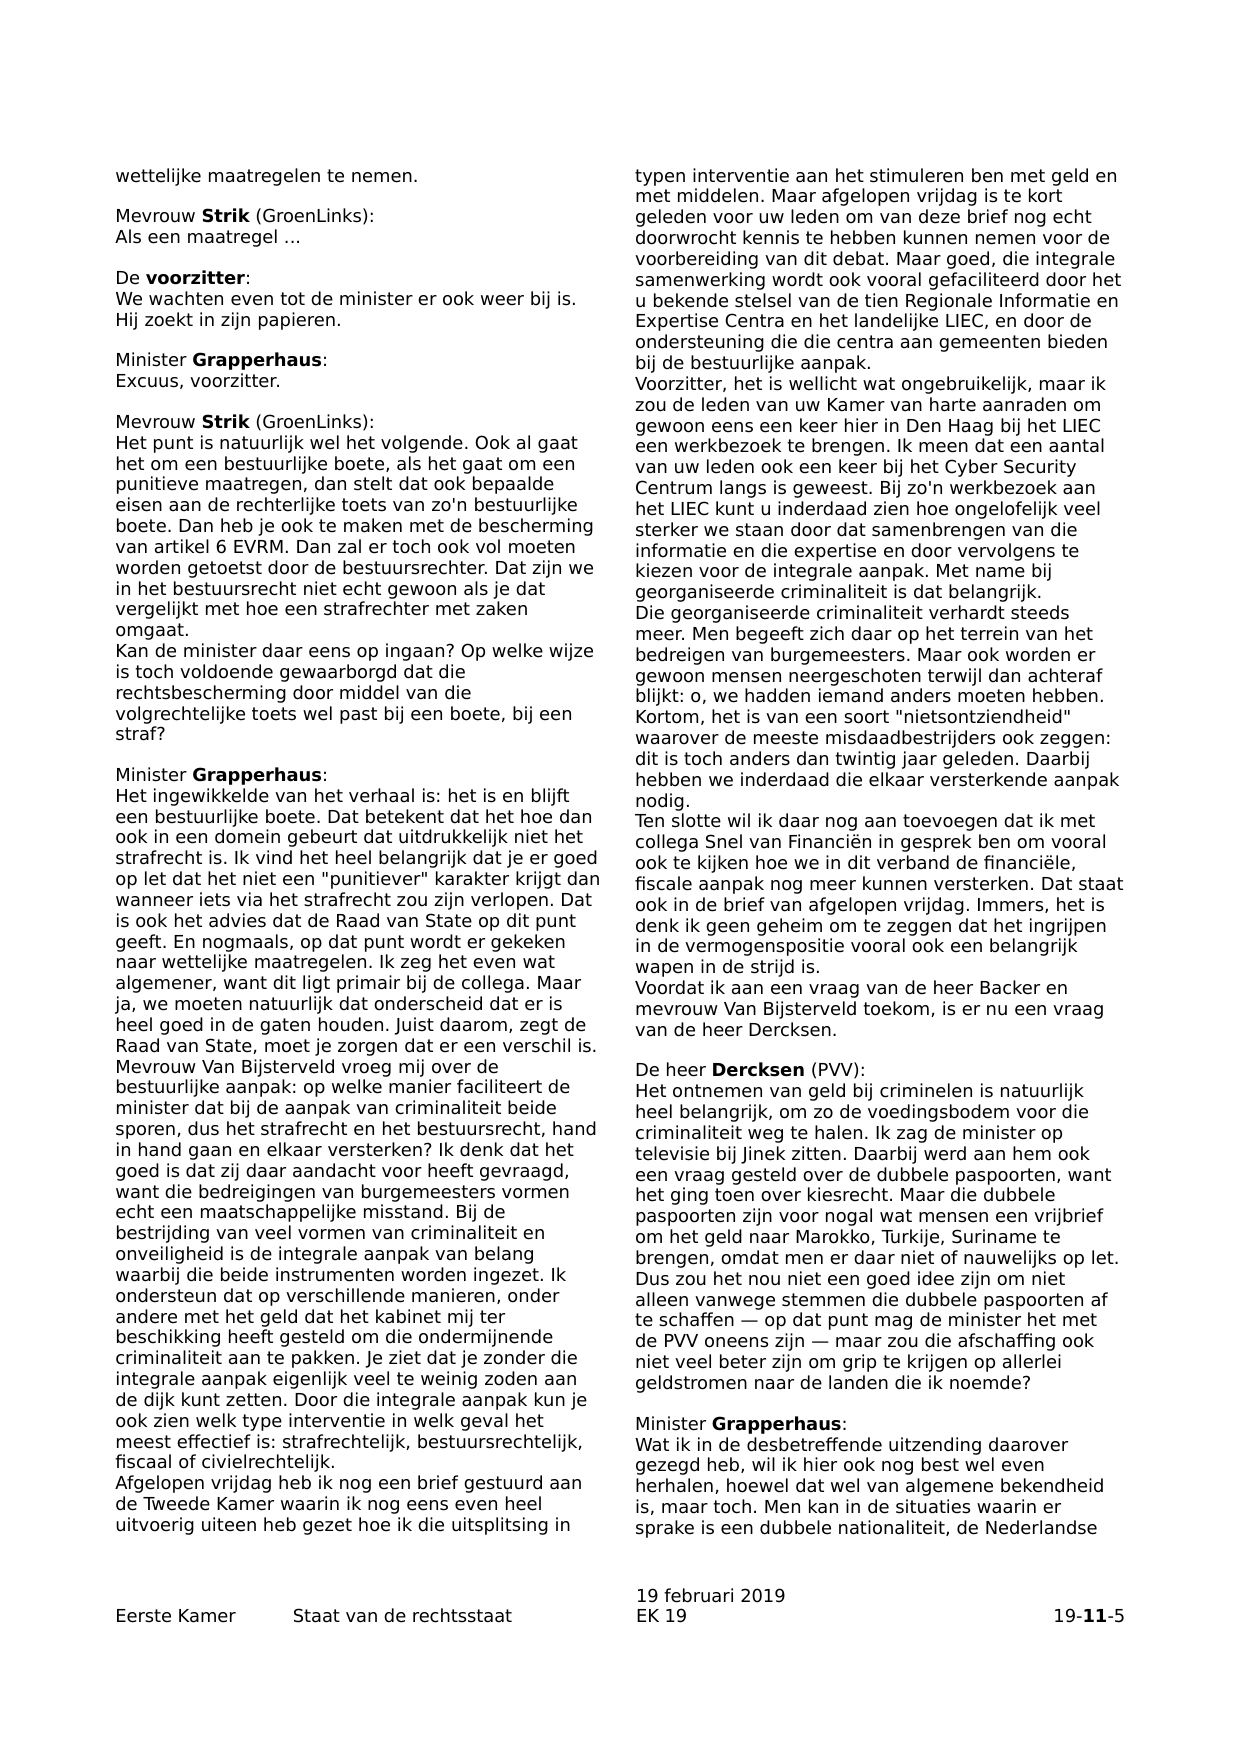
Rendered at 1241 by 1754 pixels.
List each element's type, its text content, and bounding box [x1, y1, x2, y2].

text De heer Dercksen (PVV): [635, 1060, 1125, 1081]
text Het ingewikkelde van het verhaal is: het is en blijft een bestuurlijke boete. Dat betekent dat het hoe dan ook in een domein gebeurt dat uitdrukkelijk niet het strafrecht is. Ik vind het heel belangrijk dat je er goed op let dat het niet een "punitiever" karakter krijgt dan wanneer iets via het strafrecht zou zijn verlopen. Dat is ook het advies dat de Raad van State op dit punt geeft. En nogmaals, op dat punt wordt er gekeken naar wettelijke maatregelen. Ik zeg het even wat algemener, want dit ligt primair bij de collega. Maar ja, we moeten natuurlijk dat onderscheid dat er is heel goed in de gaten houden. Juist daarom, zegt de Raad van State, moet je zorgen dat er een verschil is. [115, 786, 605, 1056]
text Die georganiseerde criminaliteit verhardt steeds meer. Men begeeft zich daar op het terrein van het bedreigen van burgemeesters. Maar ook worden er gewoon mensen neergeschoten terwijl dan achteraf blijkt: o, we hadden iemand anders moeten hebben. Kortom, het is van een soort "nietsontziendheid" waarover de meeste misdaadbestrijders ook zeggen: dit is toch anders dan twintig jaar geleden. Daarbij hebben we inderdaad die elkaar versterkende aanpak nodig. [635, 603, 1125, 811]
text Minister Grapperhaus: [115, 350, 605, 371]
text Het ontnemen van geld bij criminelen is natuurlijk heel belangrijk, om zo de voedingsbodem voor die criminaliteit weg te halen. Ik zag de minister op televisie bij Jinek zitten. Daarbij werd aan hem ook een vraag gesteld over de dubbele paspoorten, want het ging toen over kiesrecht. Maar die dubbele paspoorten zijn voor nogal wat mensen een vrijbrief om het geld naar Marokko, Turkije, Suriname te brengen, omdat men er daar niet of nauwelijks op let. Dus zou het nou niet een goed idee zijn om niet alleen vanwege stemmen die dubbele paspoorten af te schaffen — op dat punt mag de minister het met de PVV oneens zijn — maar zou die afschaffing ook niet veel beter zijn om grip te krijgen op allerlei geldstromen naar de landen die ik noemde? [635, 1081, 1125, 1393]
text wettelijke maatregelen te nemen. [115, 165, 605, 186]
text typen interventie aan het stimuleren ben met geld en met middelen. Maar afgelopen vrijdag is te kort geleden voor uw leden om van deze brief nog echt doorwrocht kennis te hebben kunnen nemen voor de voorbereiding van dit debat. Maar goed, die integrale samenwerking wordt ook vooral gefaciliteerd door het u bekende stelsel van de tien Regionale Informatie en Expertise Centra en het landelijke LIEC, en door de ondersteuning die die centra aan gemeenten bieden bij de bestuurlijke aanpak. [635, 165, 1125, 374]
text Kan de minister daar eens op ingaan? Op welke wijze is toch voldoende gewaarborgd dat die rechtsbescherming door middel van die volgrechtelijke toets wel past bij een boete, bij een straf? [115, 641, 605, 745]
text Mevrouw Strik (GroenLinks): [115, 206, 605, 227]
text Afgelopen vrijdag heb ik nog een brief gestuurd aan de Tweede Kamer waarin ik nog eens even heel uitvoerig uiteen heb gezet hoe ik die uitsplitsing in [115, 1473, 605, 1536]
text Als een maatregel ... [115, 227, 605, 248]
text Excuus, voorzitter. [115, 371, 605, 392]
text Voorzitter, het is wellicht wat ongebruikelijk, maar ik zou de leden van uw Kamer van harte aanraden om gewoon eens een keer hier in Den Haag bij het LIEC een werkbezoek te brengen. Ik meen dat een aantal van uw leden ook een keer bij het Cyber Security Centrum langs is geweest. Bij zo'n werkbezoek aan het LIEC kunt u inderdaad zien hoe ongelofelijk veel sterker we staan door dat samenbrengen van die informatie en die expertise en door vervolgens te kiezen voor de integrale aanpak. Met name bij georganiseerde criminaliteit is dat belangrijk. [635, 374, 1125, 603]
text Minister Grapperhaus: [115, 765, 605, 786]
text Wat ik in de desbetreffende uitzending daarover gezegd heb, wil ik hier ook nog best wel even herhalen, hoewel dat wel van algemene bekendheid is, maar toch. Men kan in de situaties waarin er sprake is een dubbele nationaliteit, de Nederlandse [635, 1434, 1125, 1538]
text Ten slotte wil ik daar nog aan toevoegen dat ik met collega Snel van Financiën in gesprek ben om vooral ook te kijken hoe we in dit verband de financiële, fiscale aanpak nog meer kunnen versterken. Dat staat ook in de brief van afgelopen vrijdag. Immers, het is denk ik geen geheim om te zeggen dat het ingrijpen in de vermogenspositie vooral ook een belangrijk wapen in de strijd is. [635, 811, 1125, 978]
text De voorzitter: [115, 268, 605, 288]
text Minister Grapperhaus: [635, 1413, 1125, 1434]
text Voordat ik aan een vraag van de heer Backer en mevrouw Van Bijsterveld toekom, is er nu een vraag van de heer Dercksen. [635, 978, 1125, 1040]
text Mevrouw Strik (GroenLinks): [115, 412, 605, 432]
text We wachten even tot de minister er ook weer bij is. Hij zoekt in zijn papieren. [115, 288, 605, 330]
text Het punt is natuurlijk wel het volgende. Ook al gaat het om een bestuurlijke boete, als het gaat om een punitieve maatregen, dan stelt dat ook bepaalde eisen aan de rechterlijke toets van zo'n bestuurlijke boete. Dan heb je ook te maken met de bescherming van artikel 6 EVRM. Dan zal er toch ook vol moeten worden getoetst door de bestuursrechter. Dat zijn we in het bestuursrecht niet echt gewoon als je dat vergelijkt met hoe een strafrechter met zaken omgaat. [115, 432, 605, 641]
text Mevrouw Van Bijsterveld vroeg mij over de bestuurlijke aanpak: op welke manier faciliteert de minister dat bij de aanpak van criminaliteit beide sporen, dus het strafrecht en het bestuursrecht, hand in hand gaan en elkaar versterken? Ik denk dat het goed is dat zij daar aandacht voor heeft gevraagd, want die bedreigingen van burgemeesters vormen echt een maatschappelijke misstand. Bij de bestrijding van veel vormen van criminaliteit en onveiligheid is de integrale aanpak van belang waarbij die beide instrumenten worden ingezet. Ik ondersteun dat op verschillende manieren, onder andere met het geld dat het kabinet mij ter beschikking heeft gesteld om die ondermijnende criminaliteit aan te pakken. Je ziet dat je zonder die integrale aanpak eigenlijk veel te weinig zoden aan de dijk kunt zetten. Door die integrale aanpak kun je ook zien welk type interventie in welk geval het meest effectief is: strafrechtelijk, bestuursrechtelijk, fiscaal of civielrechtelijk. [115, 1056, 605, 1473]
